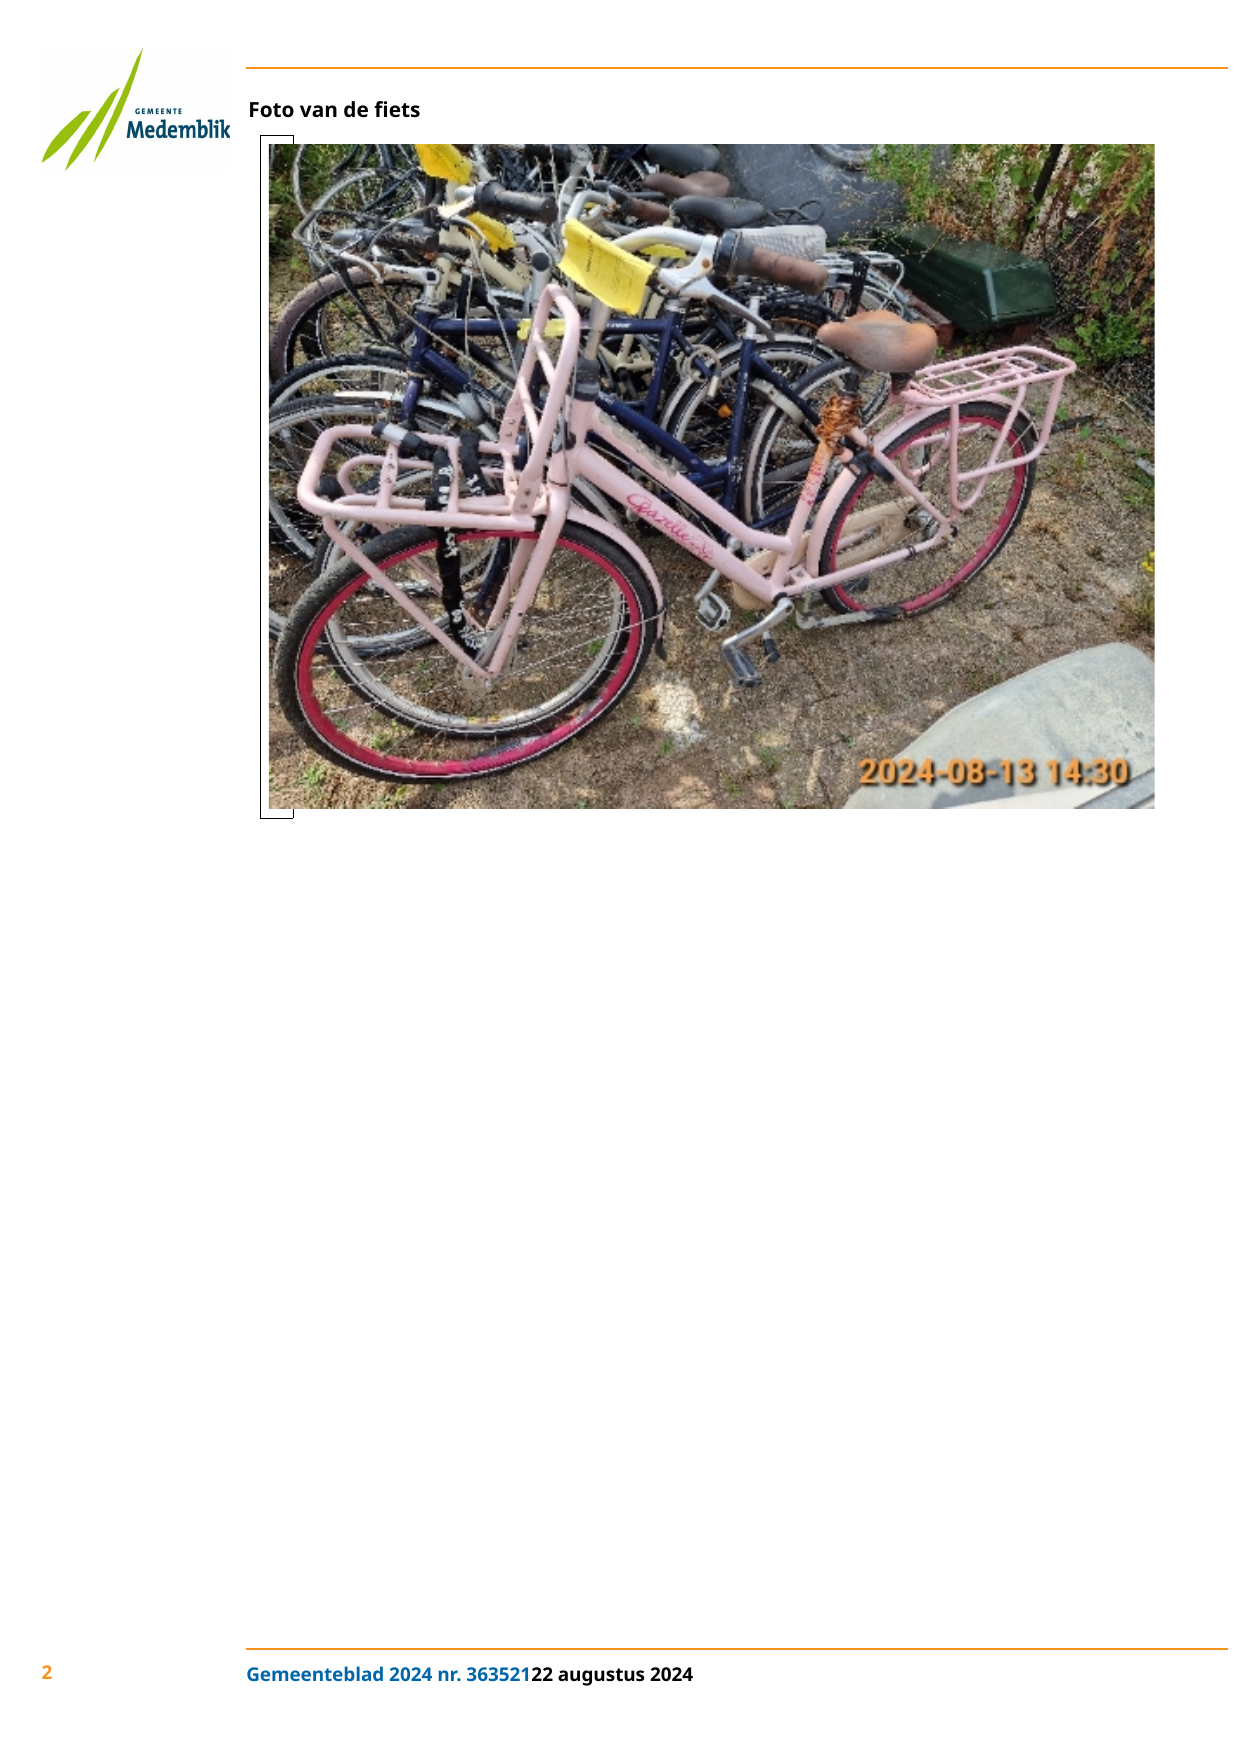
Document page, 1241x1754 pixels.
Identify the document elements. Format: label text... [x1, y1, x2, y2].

picture [41, 47, 231, 172]
text Foto van de fiets [248, 95, 1152, 123]
picture [268, 144, 1155, 809]
